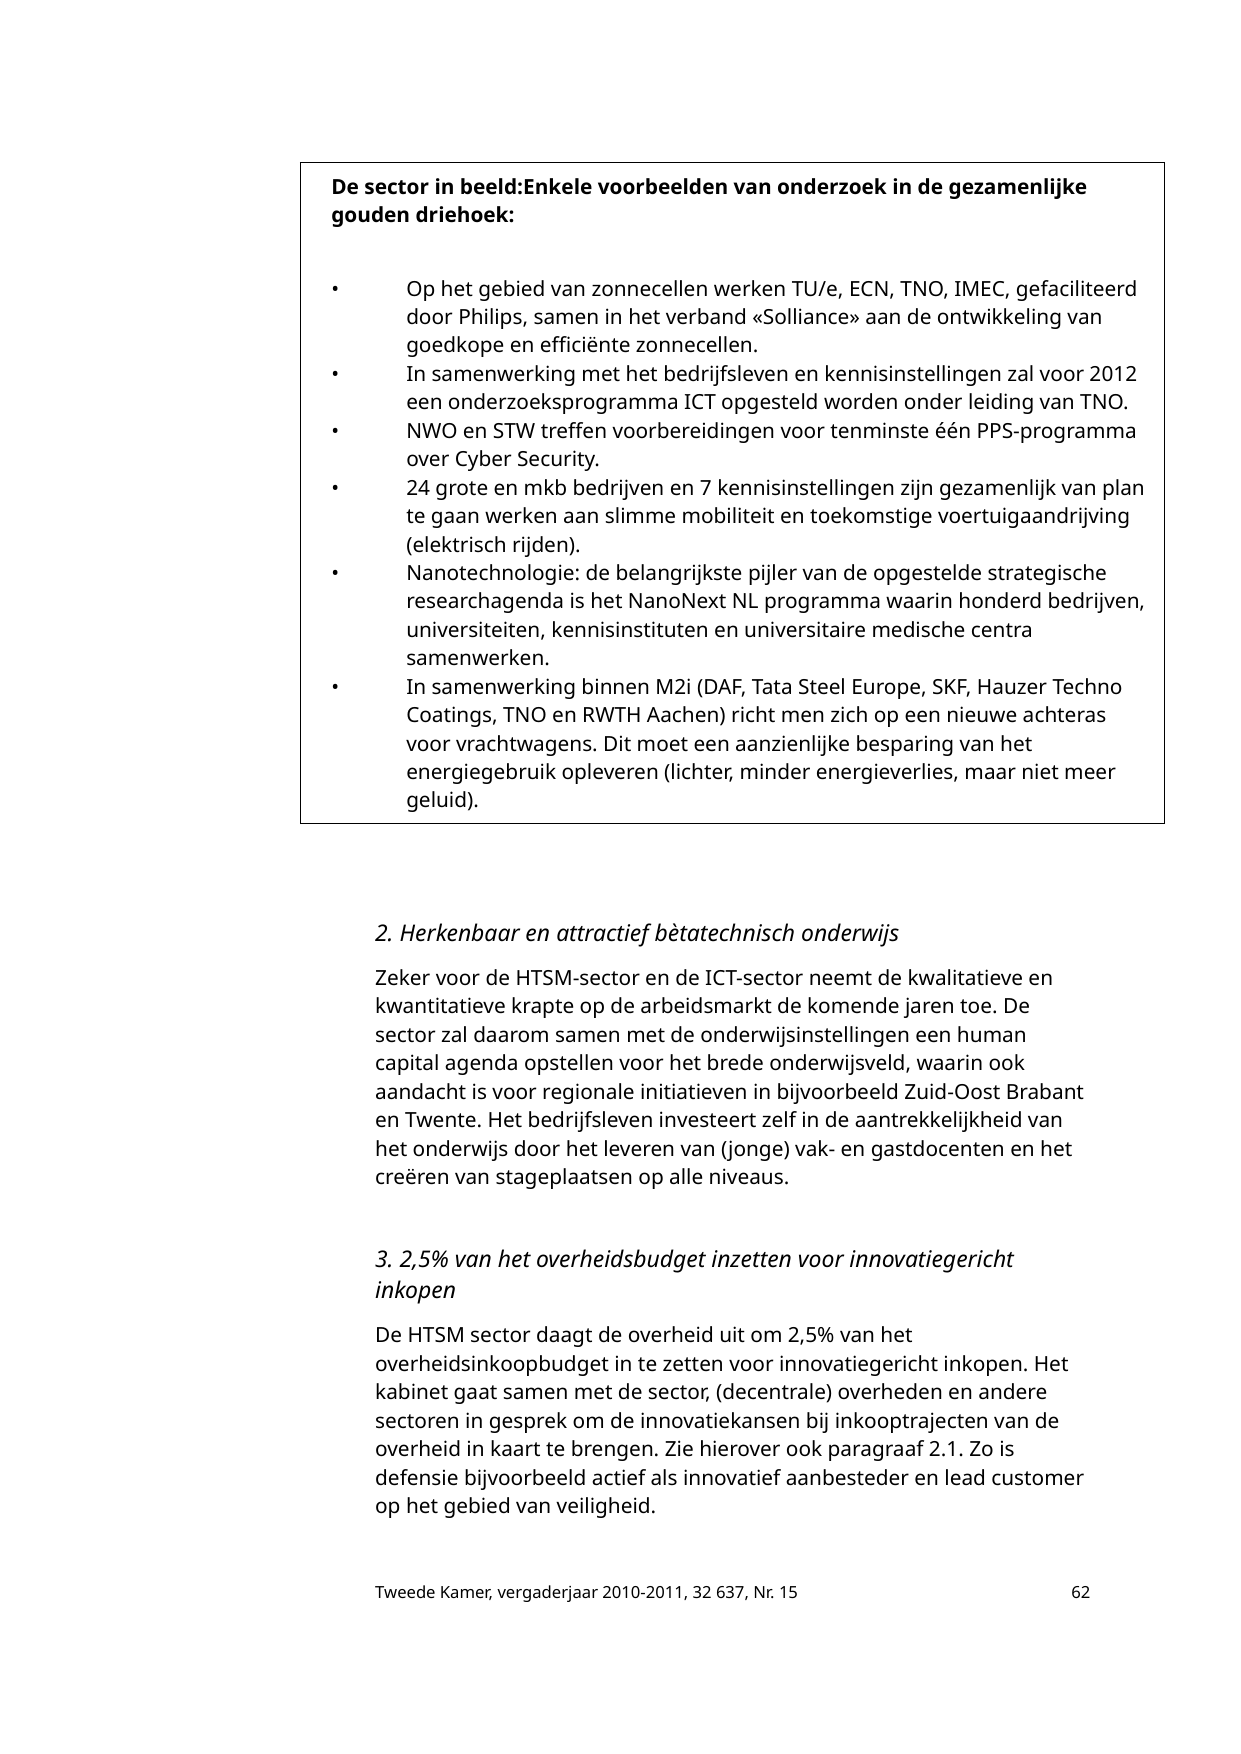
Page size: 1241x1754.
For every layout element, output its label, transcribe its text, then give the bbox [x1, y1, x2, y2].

list NWO en STW treffen voorbereidingen voor tenminste één PPS-programma over Cyber Security. [331, 416, 1155, 473]
text De HTSM sector daagt de overheid uit om 2,5% van het overheidsinkoopbudget in te zetten voor innovatiegericht inkopen. Het kabinet gaat samen met de sector, (decentrale) overheden en andere sectoren in gesprek om de innovatiekansen bij inkooptrajecten van de overheid in kaart te brengen. Zie hierover ook paragraaf 2.1. Zo is defensie bijvoorbeeld actief als innovatief aanbesteder en lead customer op het gebied van veiligheid. [375, 1321, 1090, 1520]
list In samenwerking binnen M2i (DAF, Tata Steel Europe, SKF, Hauzer Techno Coatings, TNO en RWTH Aachen) richt men zich op een nieuwe achteras voor vrachtwagens. Dit moet een aanzienlijke besparing van het energiegebruik opleveren (lichter, minder energieverlies, maar niet meer geluid). [331, 672, 1155, 814]
list In samenwerking met het bedrijfsleven en kennisinstellingen zal voor 2012 een onderzoeksprogramma ICT opgesteld worden onder leiding van TNO. [331, 359, 1155, 416]
list 24 grote en mkb bedrijven en 7 kennisinstellingen zijn gezamenlijk van plan te gaan werken aan slimme mobiliteit en toekomstige voertuigaandrijving (elektrisch rijden). [331, 473, 1155, 558]
text De sector in beeld:Enkele voorbeelden van onderzoek in de gezamenlijke gouden driehoek: [331, 172, 1155, 229]
subtitle 2. Herkenbaar en attractief bètatechnisch onderwijs [375, 917, 1090, 948]
subtitle 3. 2,5% van het overheidsbudget inzetten voor innovatiegericht inkopen [375, 1243, 1090, 1306]
list Nanotechnologie: de belangrijkste pijler van de opgestelde strategische researchagenda is het NanoNext NL programma waarin honderd bedrijven, universiteiten, kennisinstituten en universitaire medische centra samenwerken. [331, 558, 1155, 672]
list Op het gebied van zonnecellen werken TU/e, ECN, TNO, IMEC, gefaciliteerd door Philips, samen in het verband «Solliance» aan de ontwikkeling van goedkope en efficiënte zonnecellen. [331, 274, 1155, 359]
text Zeker voor de HTSM-sector en de ICT-sector neemt de kwalitatieve en kwantitatieve krapte op de arbeidsmarkt de komende jaren toe. De sector zal daarom samen met de onderwijsinstellingen een human capital agenda opstellen voor het brede onderwijsveld, waarin ook aandacht is voor regionale initiatieven in bijvoorbeeld Zuid-Oost Brabant en Twente. Het bedrijfsleven investeert zelf in de aantrekkelijkheid van het onderwijs door het leveren van (jonge) vak- en gastdocenten en het creëren van stageplaatsen op alle niveaus. [375, 963, 1090, 1191]
